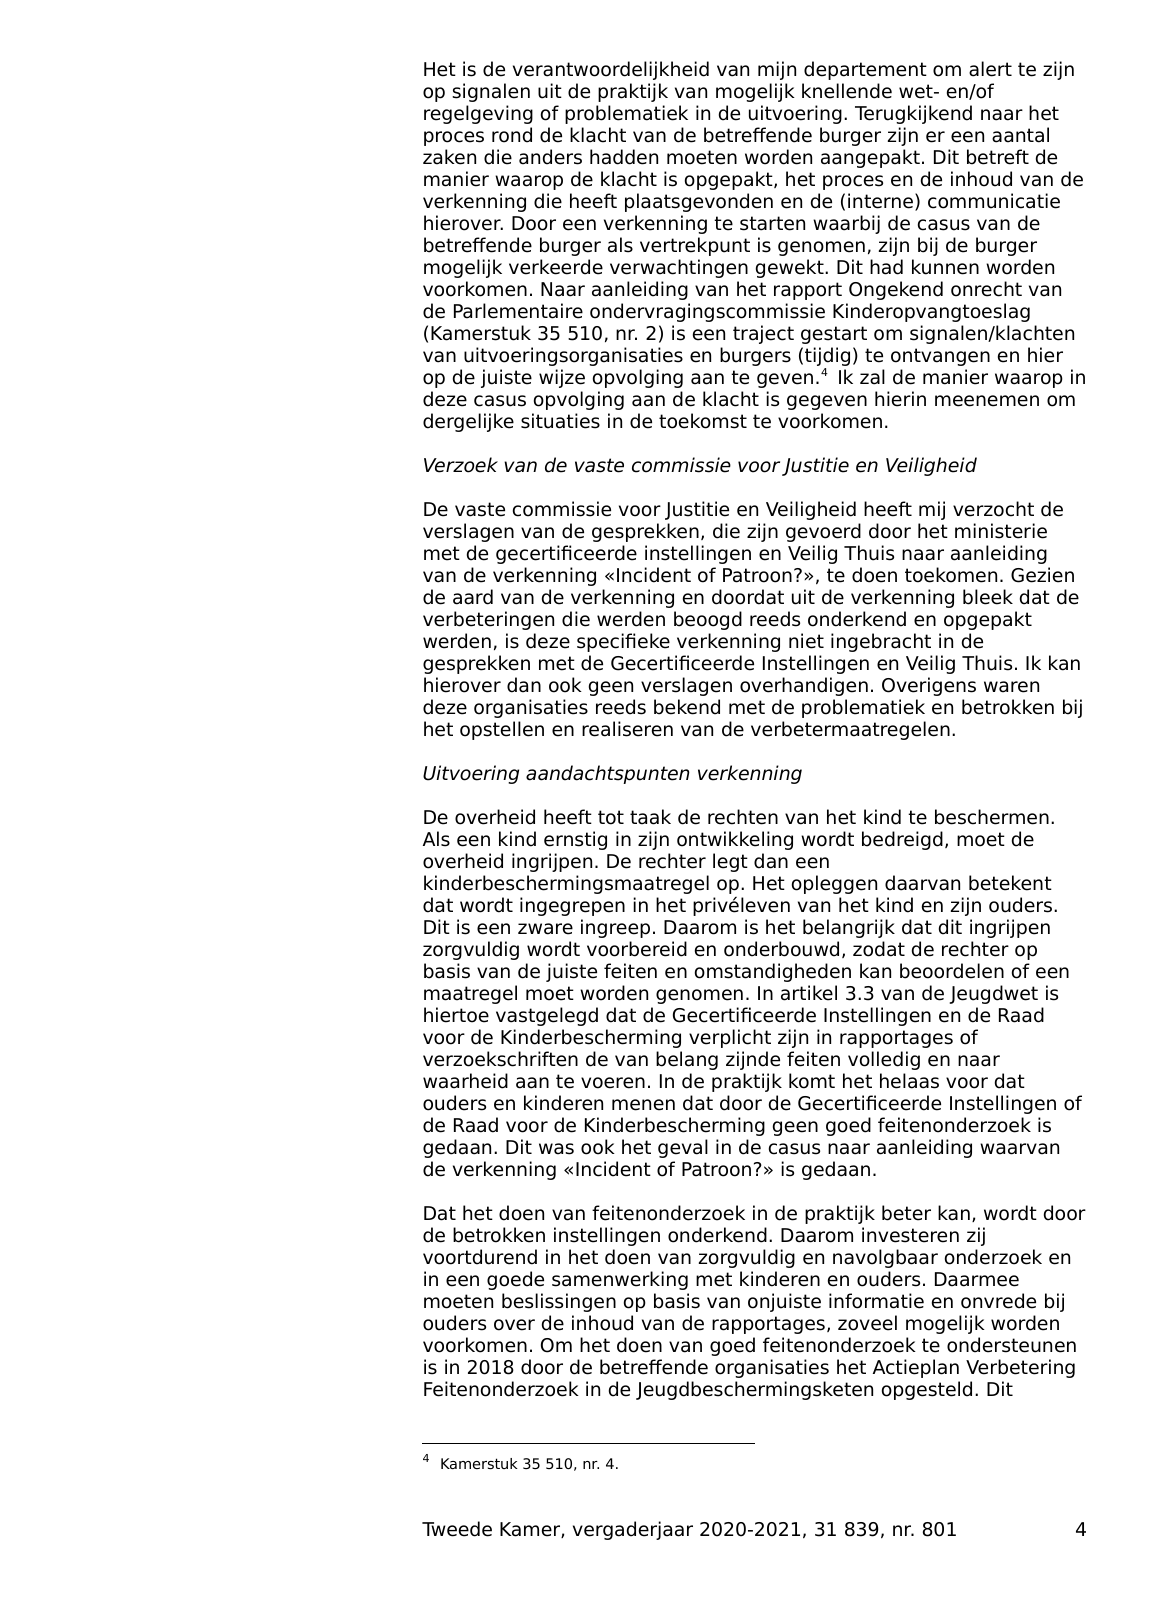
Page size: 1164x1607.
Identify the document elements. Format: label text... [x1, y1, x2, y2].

text Dat het doen van feitenonderzoek in de praktijk beter kan, wordt door de betrokken instellingen onderkend. Daarom investeren zij voortdurend in het doen van zorgvuldig en navolgbaar onderzoek en in een goede samenwerking met kinderen en ouders. Daarmee moeten beslissingen op basis van onjuiste informatie en onvrede bij ouders over de inhoud van de rapportages, zoveel mogelijk worden voorkomen. Om het doen van goed feitenonderzoek te ondersteunen is in 2018 door de betreffende organisaties het Actieplan Verbetering Feitenonderzoek in de Jeugdbeschermingsketen opgesteld. Dit [422, 1203, 1087, 1401]
subtitle Uitvoering aandachtspunten verkenning [422, 763, 1087, 785]
subtitle Verzoek van de vaste commissie voor Justitie en Veiligheid [422, 455, 1087, 477]
text Het is de verantwoordelijkheid van mijn departement om alert te zijn op signalen uit de praktijk van mogelijk knellende wet- en/of regelgeving of problematiek in de uitvoering. Terugkijkend naar het proces rond de klacht van de betreffende burger zijn er een aantal zaken die anders hadden moeten worden aangepakt. Dit betreft de manier waarop de klacht is opgepakt, het proces en de inhoud van de verkenning die heeft plaatsgevonden en de (interne) communicatie hierover. Door een verkenning te starten waarbij de casus van de betreffende burger als vertrekpunt is genomen, zijn bij de burger mogelijk verkeerde verwachtingen gewekt. Dit had kunnen worden voorkomen. Naar aanleiding van het rapport Ongekend onrecht van de Parlementaire ondervragingscommissie Kinderopvangtoeslag (Kamerstuk 35 510, nr. 2) is een traject gestart om signalen/klachten van uitvoeringsorganisaties en burgers (tijdig) te ontvangen en hier op de juiste wijze opvolging aan te geven. Ik zal de manier waarop in deze casus opvolging aan de klacht is gegeven hierin meenemen om dergelijke situaties in de toekomst te voorkomen. [422, 59, 1087, 433]
text De vaste commissie voor Justitie en Veiligheid heeft mij verzocht de verslagen van de gesprekken, die zijn gevoerd door het ministerie met de gecertificeerde instellingen en Veilig Thuis naar aanleiding van de verkenning «Incident of Patroon?», te doen toekomen. Gezien de aard van de verkenning en doordat uit de verkenning bleek dat de verbeteringen die werden beoogd reeds onderkend en opgepakt werden, is deze specifieke verkenning niet ingebracht in de gesprekken met de Gecertificeerde Instellingen en Veilig Thuis. Ik kan hierover dan ook geen verslagen overhandigen. Overigens waren deze organisaties reeds bekend met de problematiek en betrokken bij het opstellen en realiseren van de verbetermaatregelen. [422, 499, 1087, 741]
text De overheid heeft tot taak de rechten van het kind te beschermen. Als een kind ernstig in zijn ontwikkeling wordt bedreigd, moet de overheid ingrijpen. De rechter legt dan een kinderbeschermingsmaatregel op. Het opleggen daarvan betekent dat wordt ingegrepen in het privéleven van het kind en zijn ouders. Dit is een zware ingreep. Daarom is het belangrijk dat dit ingrijpen zorgvuldig wordt voorbereid en onderbouwd, zodat de rechter op basis van de juiste feiten en omstandigheden kan beoordelen of een maatregel moet worden genomen. In artikel 3.3 van de Jeugdwet is hiertoe vastgelegd dat de Gecertificeerde Instellingen en de Raad voor de Kinderbescherming verplicht zijn in rapportages of verzoekschriften de van belang zijnde feiten volledig en naar waarheid aan te voeren. In de praktijk komt het helaas voor dat ouders en kinderen menen dat door de Gecertificeerde Instellingen of de Raad voor de Kinderbescherming geen goed feitenonderzoek is gedaan. Dit was ook het geval in de casus naar aanleiding waarvan de verkenning «Incident of Patroon?» is gedaan. [422, 807, 1087, 1181]
text Kamerstuk 35 510, nr. 4. [422, 1452, 1087, 1474]
